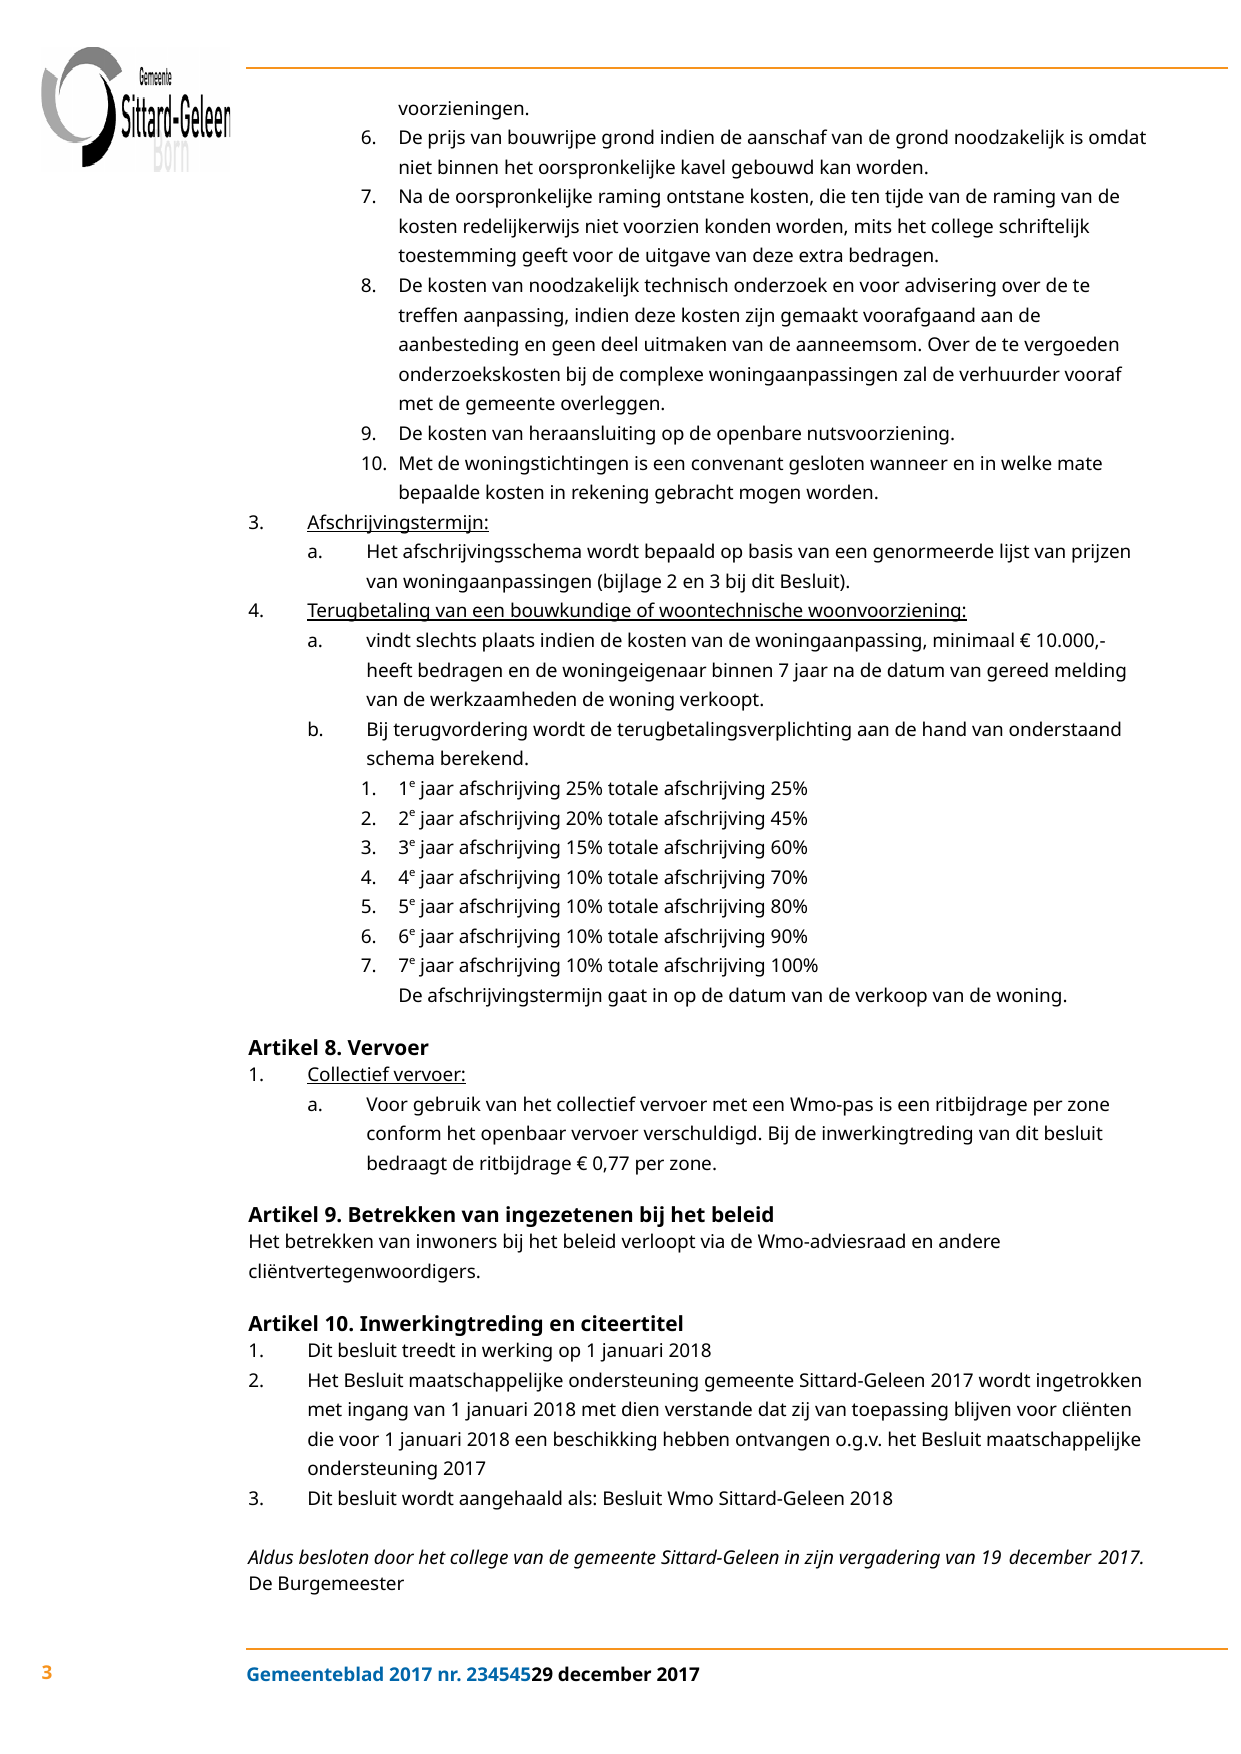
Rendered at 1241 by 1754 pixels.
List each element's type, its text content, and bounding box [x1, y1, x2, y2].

list Bij terugvordering wordt de terugbetalingsverplichting aan de hand van onderstaand schema berekend. [307, 716, 1152, 771]
text Artikel 9. Betrekken van ingezetenen bij het beleid [248, 1200, 1152, 1229]
picture [41, 47, 231, 172]
list Terugbetaling van een bouwkundige of woontechnische woonvoorziening: [248, 598, 1152, 623]
list 7e jaar afschrijving 10% totale afschrijving 100% [361, 953, 1152, 978]
text De Burgemeester [248, 1570, 1152, 1596]
list vindt slechts plaats indien de kosten van de woningaanpassing, minimaal € 10.000,- heeft bedragen en de woningeigenaar binnen 7 jaar na de datum van gereed melding van de werkzaamheden de woning verkoopt. [307, 627, 1152, 712]
list De afschrijvingstermijn gaat in op de datum van de verkoop van de woning. [361, 982, 1152, 1008]
text Aldus besloten door het college van de gemeente Sittard-Geleen in zijn vergadering van 19 december 2017. [248, 1544, 1152, 1570]
list Collectief vervoer: [248, 1061, 1152, 1087]
text Artikel 8. Vervoer [248, 1033, 1152, 1061]
list Dit besluit wordt aangehaald als: Besluit Wmo Sittard-Geleen 2018 [248, 1485, 1152, 1511]
text Artikel 10. Inwerkingtreding en citeertitel [248, 1309, 1152, 1337]
list 5e jaar afschrijving 10% totale afschrijving 80% [361, 893, 1152, 919]
list 4e jaar afschrijving 10% totale afschrijving 70% [361, 864, 1152, 890]
list De kosten van noodzakelijk technisch onderzoek en voor advisering over de te treffen aanpassing, indien deze kosten zijn gemaakt voorafgaand aan de aanbesteding en geen deel uitmaken van de aanneemsom. Over de te vergoeden onderzoekskosten bij de complexe woningaanpassingen zal de verhuurder vooraf met de gemeente overleggen. [361, 272, 1152, 416]
list Afschrijvingstermijn: [248, 509, 1152, 535]
list 1e jaar afschrijving 25% totale afschrijving 25% [361, 775, 1152, 801]
text Het betrekken van inwoners bij het beleid verloopt via de Wmo-adviesraad en andere cliëntvertegenwoordigers. [248, 1229, 1152, 1284]
list Met de woningstichtingen is een convenant gesloten wanneer en in welke mate bepaalde kosten in rekening gebracht mogen worden. [361, 450, 1152, 505]
list De kosten van heraansluiting op de openbare nutsvoorziening. [361, 420, 1152, 446]
list voorzieningen. [361, 95, 1152, 121]
list 2e jaar afschrijving 20% totale afschrijving 45% [361, 805, 1152, 831]
list Dit besluit treedt in werking op 1 januari 2018 [248, 1337, 1152, 1363]
list Het afschrijvingsschema wordt bepaald op basis van een genormeerde lijst van prijzen van woningaanpassingen (bijlage 2 en 3 bij dit Besluit). [307, 538, 1152, 594]
list De prijs van bouwrijpe grond indien de aanschaf van de grond noodzakelijk is omdat niet binnen het oorspronkelijke kavel gebouwd kan worden. [361, 124, 1152, 180]
list 6e jaar afschrijving 10% totale afschrijving 90% [361, 923, 1152, 949]
list 3e jaar afschrijving 15% totale afschrijving 60% [361, 834, 1152, 860]
list Het Besluit maatschappelijke ondersteuning gemeente Sittard-Geleen 2017 wordt ingetrokken met ingang van 1 januari 2018 met dien verstande dat zij van toepassing blijven voor cliënten die voor 1 januari 2018 een beschikking hebben ontvangen o.g.v. het Besluit maatschappelijke ondersteuning 2017 [248, 1367, 1152, 1481]
list Na de oorspronkelijke raming ontstane kosten, die ten tijde van de raming van de kosten redelijkerwijs niet voorzien konden worden, mits het college schriftelijk toestemming geeft voor de uitgave van deze extra bedragen. [361, 183, 1152, 268]
list Voor gebruik van het collectief vervoer met een Wmo-pas is een ritbijdrage per zone conform het openbaar vervoer verschuldigd. Bij de inwerkingtreding van dit besluit bedraagt de ritbijdrage € 0,77 per zone. [307, 1091, 1152, 1176]
